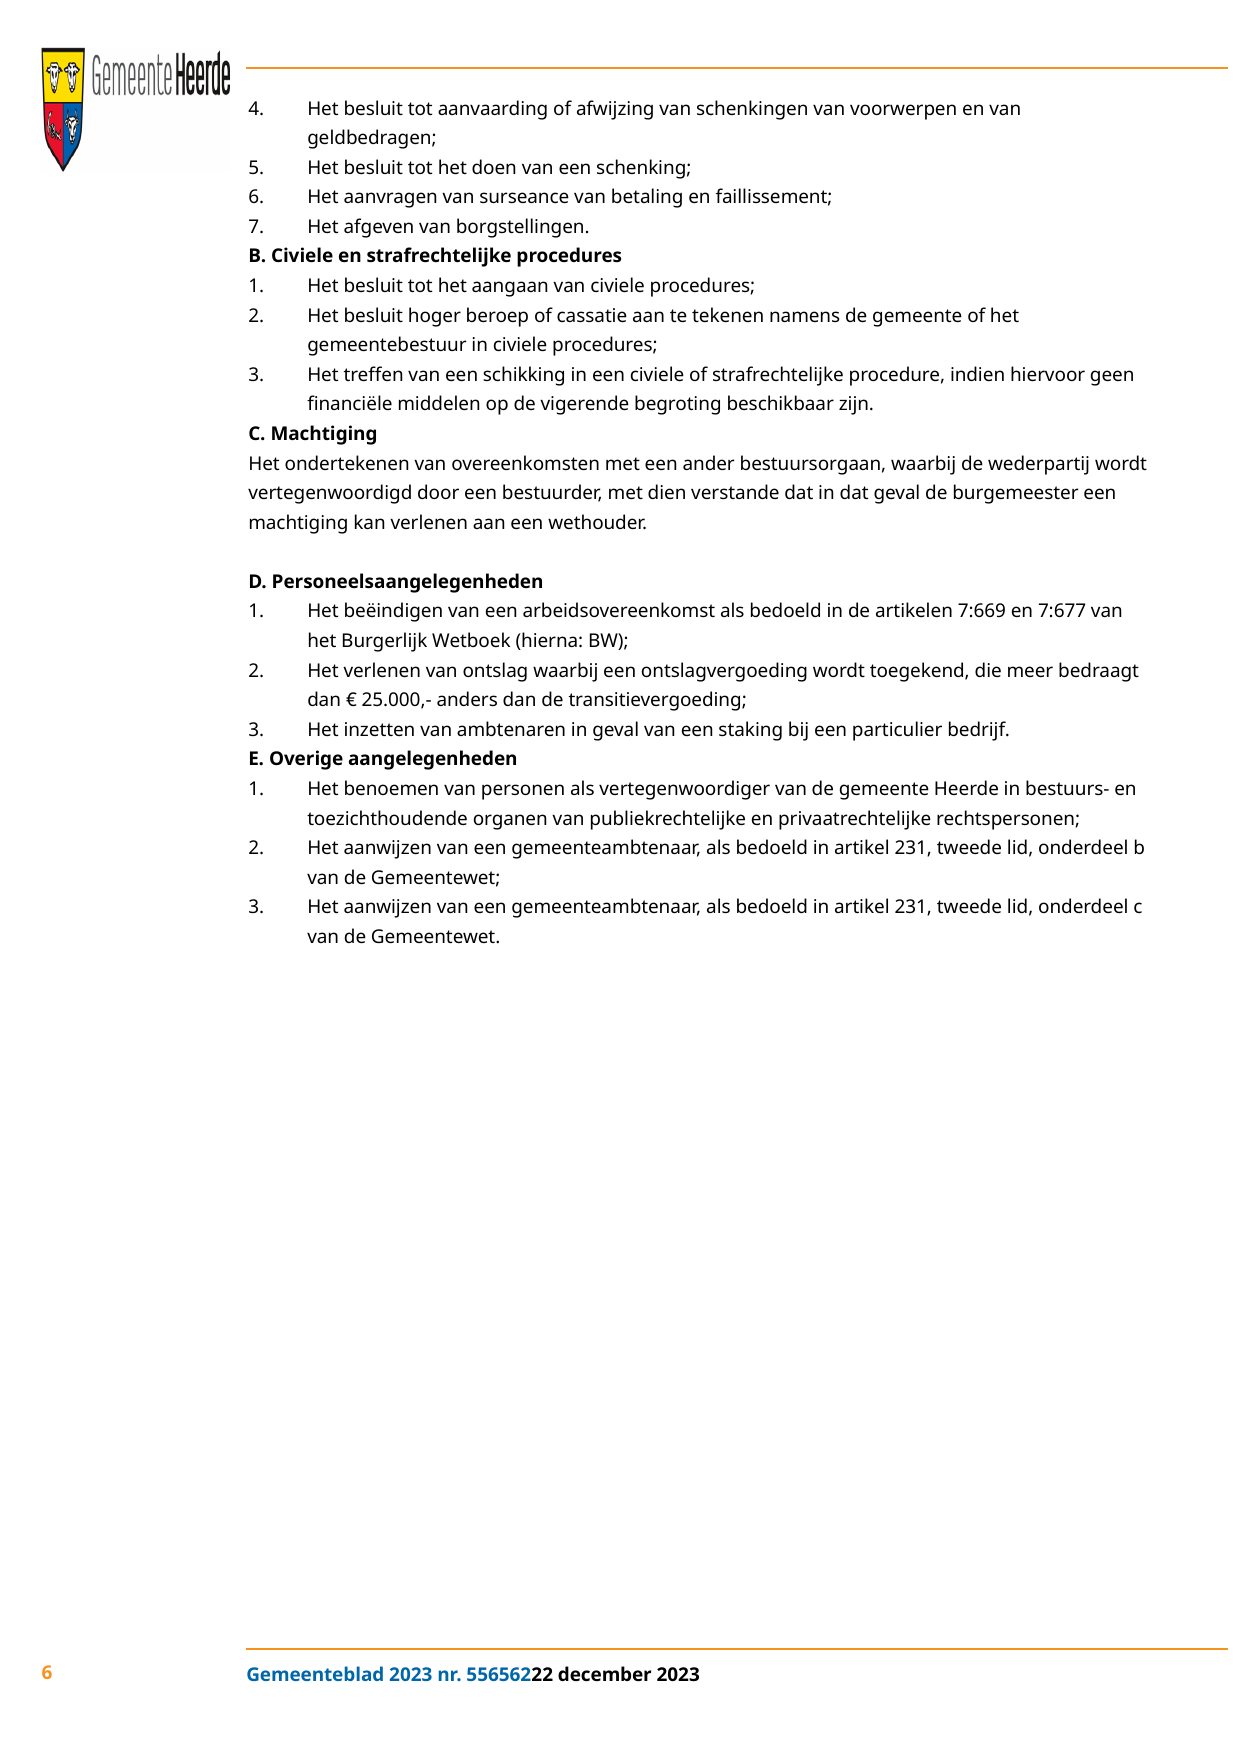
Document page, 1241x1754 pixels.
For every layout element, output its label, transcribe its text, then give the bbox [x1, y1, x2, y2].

list Het besluit hoger beroep of cassatie aan te tekenen namens de gemeente of het gemeentebestuur in civiele procedures; [248, 302, 1152, 357]
list Het benoemen van personen als vertegenwoordiger van de gemeente Heerde in bestuurs- en toezichthoudende organen van publiekrechtelijke en privaatrechtelijke rechtspersonen; [248, 775, 1152, 831]
list Het besluit tot het aangaan van civiele procedures; [248, 272, 1152, 298]
text B. Civiele en strafrechtelijke procedures [248, 243, 1152, 268]
picture [41, 47, 231, 172]
list Het besluit tot aanvaarding of afwijzing van schenkingen van voorwerpen en van geldbedragen; [248, 95, 1152, 150]
list Het verlenen van ontslag waarbij een ontslagvergoeding wordt toegekend, die meer bedraagt dan € 25.000,- anders dan de transitievergoeding; [248, 657, 1152, 712]
list Het beëindigen van een arbeidsovereenkomst als bedoeld in de artikelen 7:669 en 7:677 van het Burgerlijk Wetboek (hierna: BW); [248, 598, 1152, 653]
list Het aanwijzen van een gemeenteambtenaar, als bedoeld in artikel 231, tweede lid, onderdeel c van de Gemeentewet. [248, 893, 1152, 949]
text E. Overige aangelegenheden [248, 746, 1152, 771]
text C. Machtiging [248, 420, 1152, 446]
list Het inzetten van ambtenaren in geval van een staking bij een particulier bedrijf. [248, 716, 1152, 742]
list Het aanwijzen van een gemeenteambtenaar, als bedoeld in artikel 231, tweede lid, onderdeel b van de Gemeentewet; [248, 834, 1152, 890]
list Het afgeven van borgstellingen. [248, 213, 1152, 239]
text Het ondertekenen van overeenkomsten met een ander bestuursorgaan, waarbij de wederpartij wordt vertegenwoordigd door een bestuurder, met dien verstande dat in dat geval de burgemeester een machtiging kan verlenen aan een wethouder. [248, 450, 1152, 535]
list Het aanvragen van surseance van betaling en faillissement; [248, 183, 1152, 209]
list Het treffen van een schikking in een civiele of strafrechtelijke procedure, indien hiervoor geen financiële middelen op de vigerende begroting beschikbaar zijn. [248, 361, 1152, 416]
list Het besluit tot het doen van een schenking; [248, 154, 1152, 180]
text D. Personeelsaangelegenheden [248, 568, 1152, 594]
